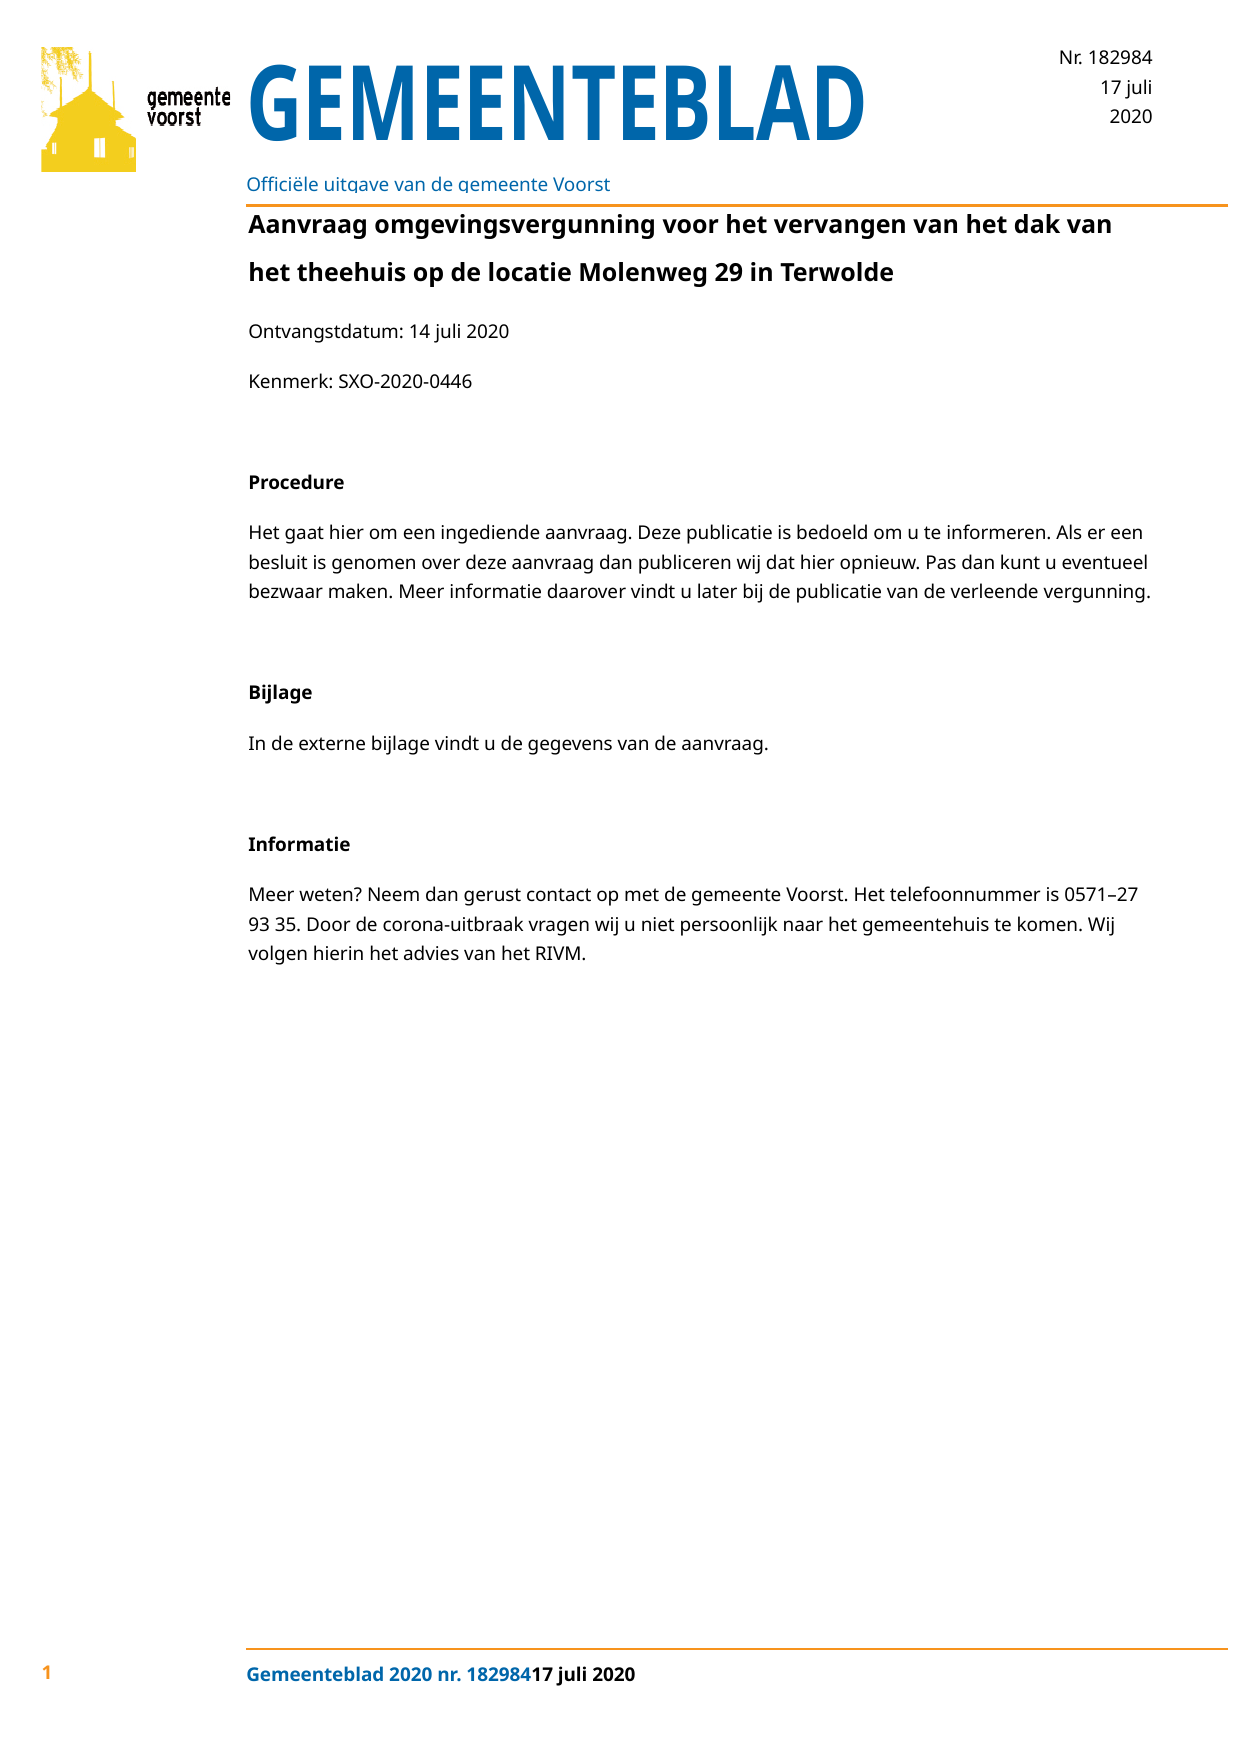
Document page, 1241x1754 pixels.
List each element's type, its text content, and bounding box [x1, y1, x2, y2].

text Het gaat hier om een ingediende aanvraag. Deze publicatie is bedoeld om u te informeren. Als er een besluit is genomen over deze aanvraag dan publiceren wij dat hier opnieuw. Pas dan kunt u eventueel bezwaar maken. Meer informatie daarover vindt u later bij de publicatie van de verleende vergunning. [248, 519, 1152, 604]
text Meer weten? Neem dan gerust contact op met de gemeente Voorst. Het telefoonnummer is 0571–27 93 35. Door de corona-uitbraak vragen wij u niet persoonlijk naar het gemeentehuis te komen. Wij volgen hierin het advies van het RIVM. [248, 881, 1152, 966]
text Informatie [248, 831, 1152, 857]
text Bijlage [248, 679, 1152, 705]
text Procedure [248, 469, 1152, 495]
text Ontvangstdatum: 14 juli 2020 [248, 318, 1152, 344]
picture [41, 47, 231, 172]
text In de externe bijlage vindt u de gegevens van de aanvraag. [248, 730, 1152, 756]
text Aanvraag omgevingsvergunning voor het vervangen van het dak van het theehuis op de locatie Molenweg 29 in Terwolde [248, 207, 1152, 288]
text Kenmerk: SXO-2020-0446 [248, 368, 1152, 394]
